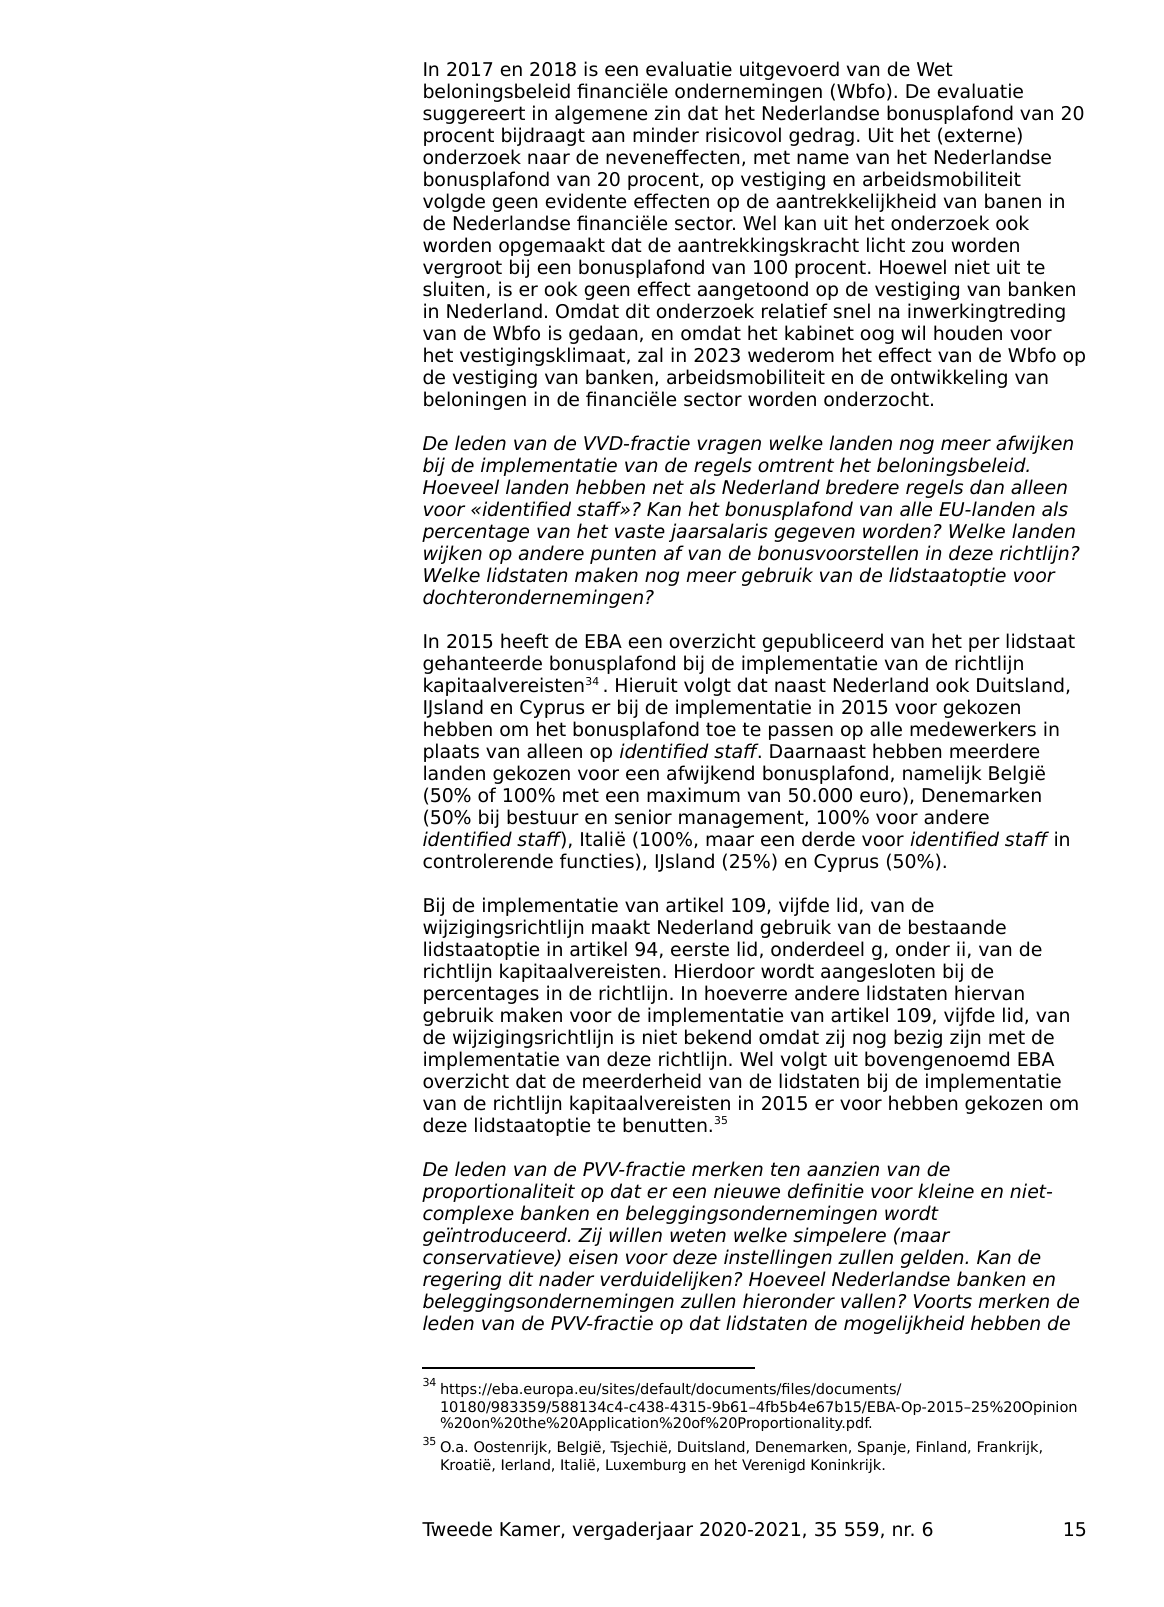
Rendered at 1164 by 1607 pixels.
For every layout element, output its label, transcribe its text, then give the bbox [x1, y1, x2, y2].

text In 2015 heeft de EBA een overzicht gepubliceerd van het per lidstaat gehanteerde bonusplafond bij de implementatie van de richtlijn kapitaalvereisten. Hieruit volgt dat naast Nederland ook Duitsland, IJsland en Cyprus er bij de implementatie in 2015 voor gekozen hebben om het bonusplafond toe te passen op alle medewerkers in plaats van alleen op identified staff. Daarnaast hebben meerdere landen gekozen voor een afwijkend bonusplafond, namelijk België (50% of 100% met een maximum van 50.000 euro), Denemarken (50% bij bestuur en senior management, 100% voor andere identified staff), Italië (100%, maar een derde voor identified staff in controlerende functies), IJsland (25%) en Cyprus (50%). [422, 631, 1087, 873]
text O.a. Oostenrijk, België, Tsjechië, Duitsland, Denemarken, Spanje, Finland, Frankrijk, Kroatië, Ierland, Italië, Luxemburg en het Verenigd Koninkrijk. [422, 1435, 1087, 1474]
text https://eba.europa.eu/sites/default/documents/files/documents/10180/983359/588134c4-c438-4315-9b61–4fb5b4e67b15/EBA-Op-2015–25%20Opinion%20on%20the%20Application%20of%20Proportionality.pdf. [422, 1377, 1087, 1432]
text In 2017 en 2018 is een evaluatie uitgevoerd van de Wet beloningsbeleid financiële ondernemingen (Wbfo). De evaluatie suggereert in algemene zin dat het Nederlandse bonusplafond van 20 procent bijdraagt aan minder risicovol gedrag. Uit het (externe) onderzoek naar de neveneffecten, met name van het Nederlandse bonusplafond van 20 procent, op vestiging en arbeidsmobiliteit volgde geen evidente effecten op de aantrekkelijkheid van banen in de Nederlandse financiële sector. Wel kan uit het onderzoek ook worden opgemaakt dat de aantrekkingskracht licht zou worden vergroot bij een bonusplafond van 100 procent. Hoewel niet uit te sluiten, is er ook geen effect aangetoond op de vestiging van banken in Nederland. Omdat dit onderzoek relatief snel na inwerkingtreding van de Wbfo is gedaan, en omdat het kabinet oog wil houden voor het vestigingsklimaat, zal in 2023 wederom het effect van de Wbfo op de vestiging van banken, arbeidsmobiliteit en de ontwikkeling van beloningen in de financiële sector worden onderzocht. [422, 59, 1087, 411]
text Bij de implementatie van artikel 109, vijfde lid, van de wijzigingsrichtlijn maakt Nederland gebruik van de bestaande lidstaatoptie in artikel 94, eerste lid, onderdeel g, onder ii, van de richtlijn kapitaalvereisten. Hierdoor wordt aangesloten bij de percentages in de richtlijn. In hoeverre andere lidstaten hiervan gebruik maken voor de implementatie van artikel 109, vijfde lid, van de wijzigingsrichtlijn is niet bekend omdat zij nog bezig zijn met de implementatie van deze richtlijn. Wel volgt uit bovengenoemd EBA overzicht dat de meerderheid van de lidstaten bij de implementatie van de richtlijn kapitaalvereisten in 2015 er voor hebben gekozen om deze lidstaatoptie te benutten. [422, 895, 1087, 1137]
text De leden van de VVD-fractie vragen welke landen nog meer afwijken bij de implementatie van de regels omtrent het beloningsbeleid. Hoeveel landen hebben net als Nederland bredere regels dan alleen voor «identified staff»? Kan het bonusplafond van alle EU-landen als percentage van het vaste jaarsalaris gegeven worden? Welke landen wijken op andere punten af van de bonusvoorstellen in deze richtlijn? Welke lidstaten maken nog meer gebruik van de lidstaatoptie voor dochterondernemingen? [422, 433, 1087, 609]
text De leden van de PVV-fractie merken ten aanzien van de proportionaliteit op dat er een nieuwe definitie voor kleine en niet-complexe banken en beleggingsondernemingen wordt geïntroduceerd. Zij willen weten welke simpelere (maar conservatieve) eisen voor deze instellingen zullen gelden. Kan de regering dit nader verduidelijken? Hoeveel Nederlandse banken en beleggingsondernemingen zullen hieronder vallen? Voorts merken de leden van de PVV-fractie op dat lidstaten de mogelijkheid hebben de [422, 1159, 1087, 1335]
